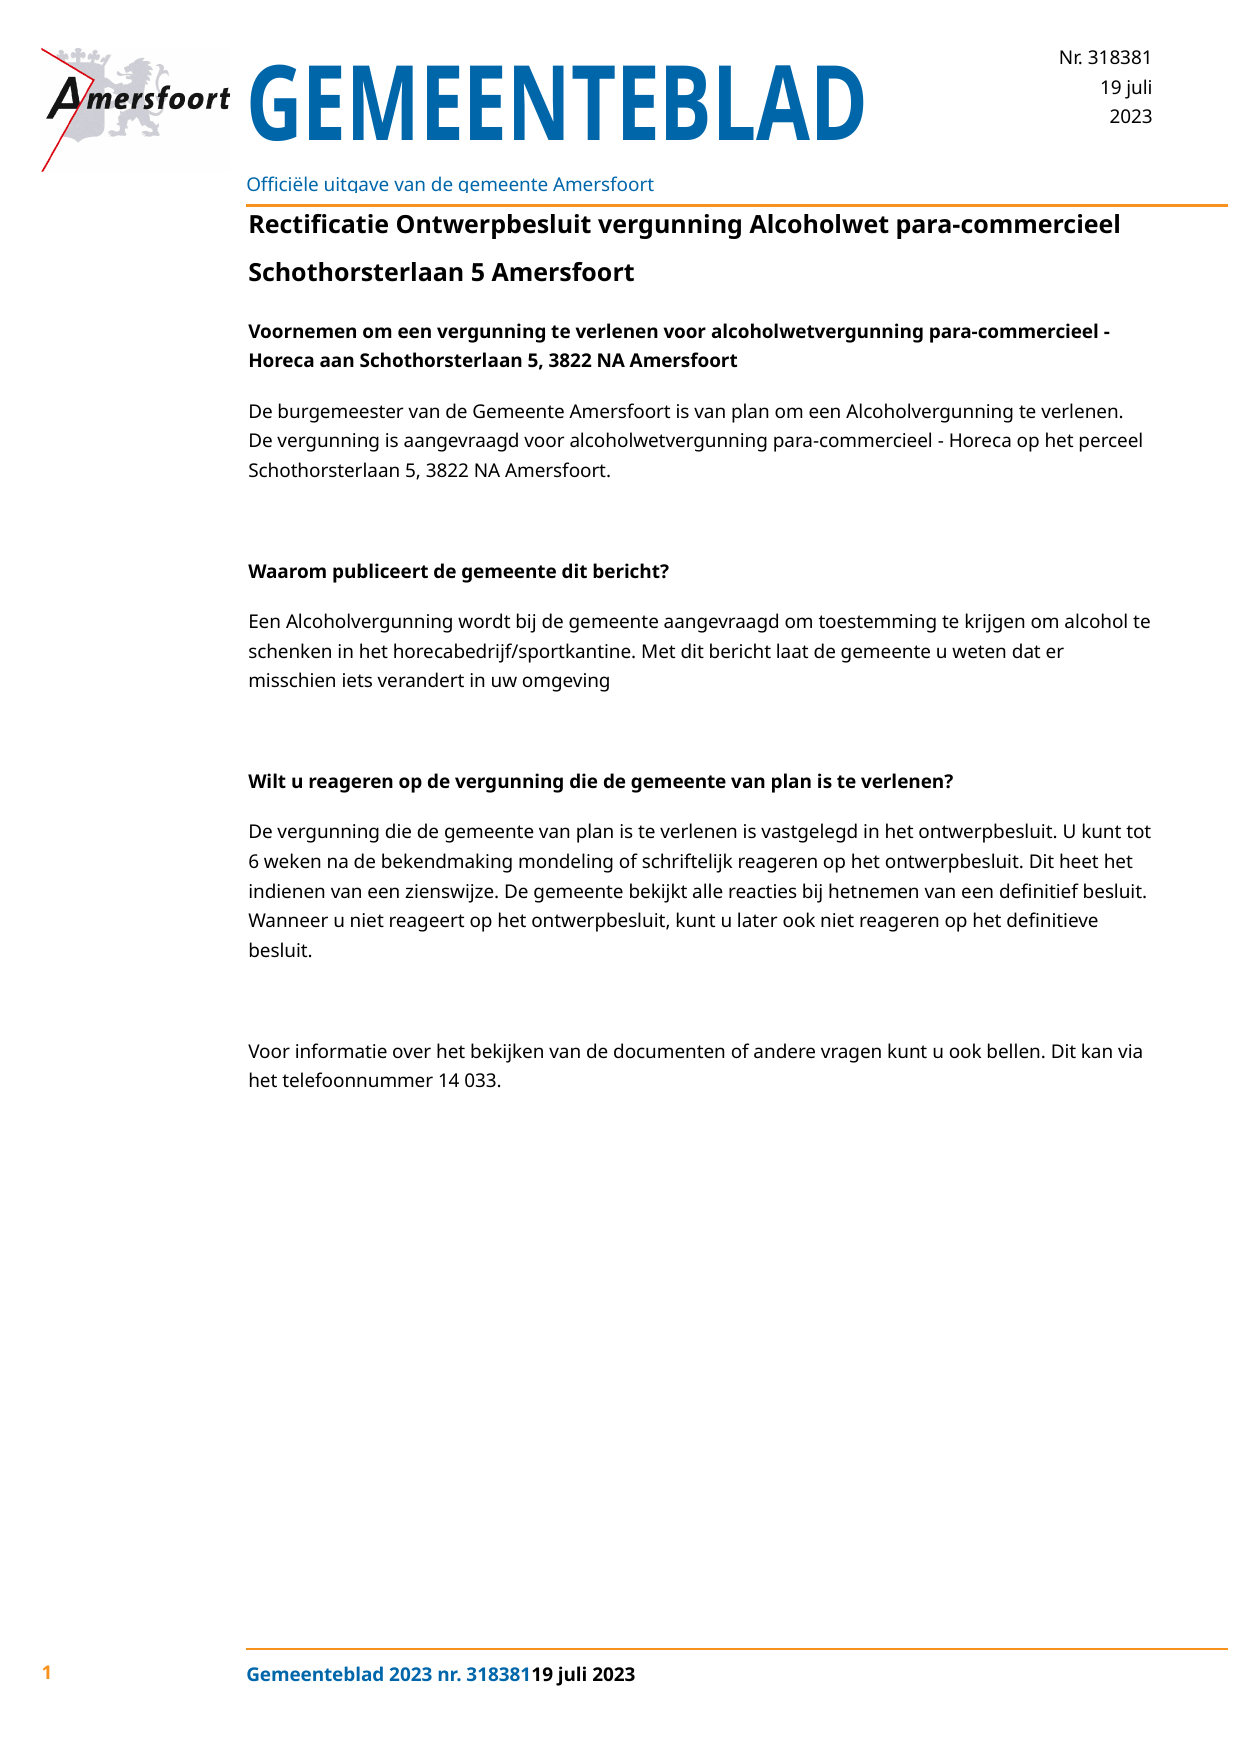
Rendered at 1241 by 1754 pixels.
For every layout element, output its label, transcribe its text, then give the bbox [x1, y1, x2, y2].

text De vergunning die de gemeente van plan is te verlenen is vastgelegd in het ontwerpbesluit. U kunt tot 6 weken na de bekendmaking mondeling of schriftelijk reageren op het ontwerpbesluit. Dit heet het indienen van een zienswijze. De gemeente bekijkt alle reacties bij hetnemen van een definitief besluit. Wanneer u niet reageert op het ontwerpbesluit, kunt u later ook niet reageren op het definitieve besluit. [248, 819, 1152, 963]
text Waarom publiceert de gemeente dit bericht? [248, 558, 1152, 584]
text Voornemen om een vergunning te verlenen voor alcoholwetvergunning para-commercieel - Horeca aan Schothorsterlaan 5, 3822 NA Amersfoort [248, 318, 1152, 373]
text Rectificatie Ontwerpbesluit vergunning Alcoholwet para-commercieel Schothorsterlaan 5 Amersfoort [248, 207, 1152, 288]
text Voor informatie over het bekijken van de documenten of andere vragen kunt u ook bellen. Dit kan via het telefoonnummer 14 033. [248, 1038, 1152, 1093]
picture [41, 47, 231, 172]
text Wilt u reageren op de vergunning die de gemeente van plan is te verlenen? [248, 768, 1152, 794]
text Een Alcoholvergunning wordt bij de gemeente aangevraagd om toestemming te krijgen om alcohol te schenken in het horecabedrijf/sportkantine. Met dit bericht laat de gemeente u weten dat er misschien iets verandert in uw omgeving [248, 608, 1152, 693]
text De burgemeester van de Gemeente Amersfoort is van plan om een Alcoholvergunning te verlenen. De vergunning is aangevraagd voor alcoholwetvergunning para-commercieel - Horeca op het perceel Schothorsterlaan 5, 3822 NA Amersfoort. [248, 398, 1152, 483]
